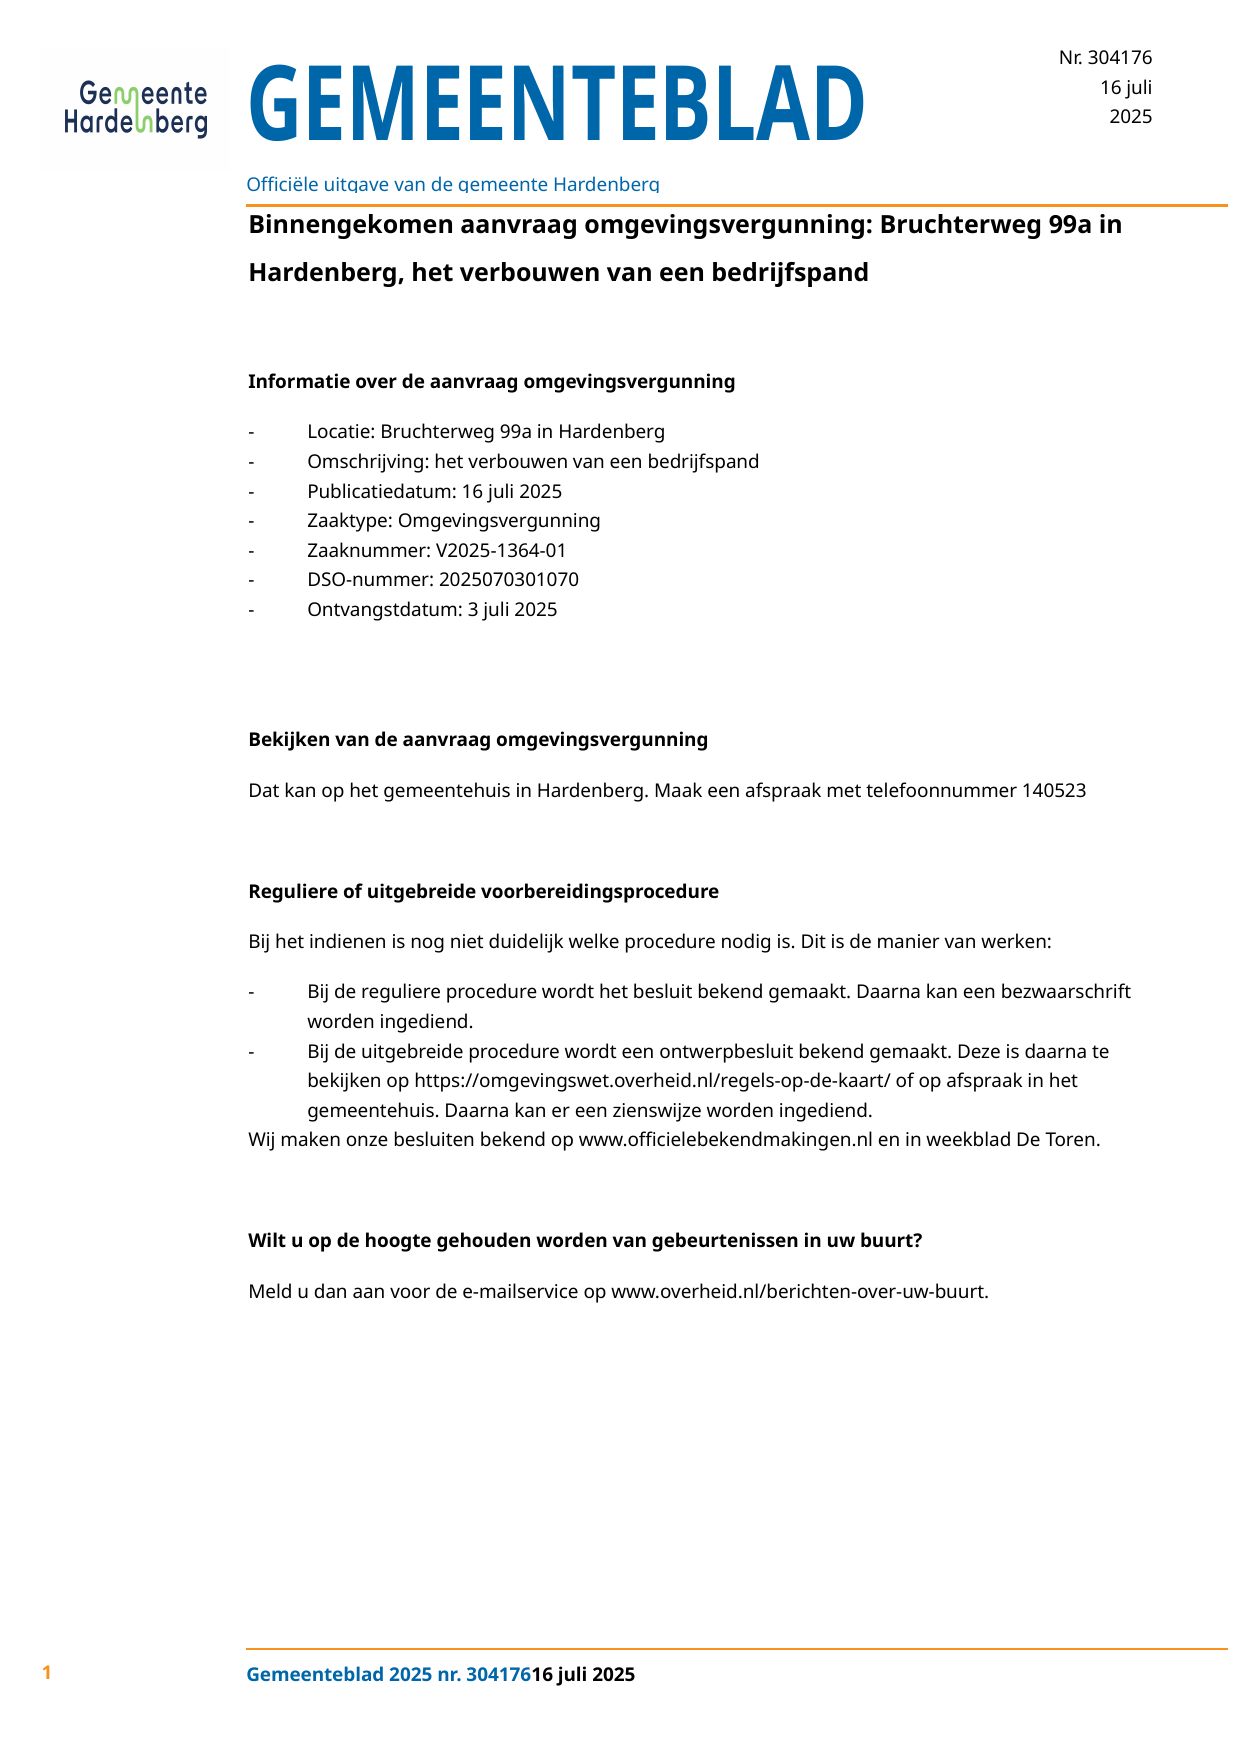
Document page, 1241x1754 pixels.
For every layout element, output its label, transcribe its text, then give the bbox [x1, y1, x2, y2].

list Locatie: Bruchterweg 99a in Hardenberg [248, 419, 1152, 444]
text Reguliere of uitgebreide voorbereidingsprocedure [248, 878, 1152, 904]
text Wilt u op de hoogte gehouden worden van gebeurtenissen in uw buurt? [248, 1227, 1152, 1253]
text Dat kan op het gemeentehuis in Hardenberg. Maak een afspraak met telefoonnummer 140523 [248, 777, 1152, 803]
text Binnengekomen aanvraag omgevingsvergunning: Bruchterweg 99a in Hardenberg, het verbouwen van een bedrijfspand [248, 207, 1152, 288]
list Omschrijving: het verbouwen van een bedrijfspand [248, 448, 1152, 474]
picture [41, 47, 231, 172]
list Ontvangstdatum: 3 juli 2025 [248, 596, 1152, 622]
text Meld u dan aan voor de e-mailservice op www.overheid.nl/berichten-over-uw-buurt. [248, 1278, 1152, 1304]
text Wij maken onze besluiten bekend op www.officielebekendmakingen.nl en in weekblad De Toren. [248, 1127, 1152, 1152]
list Publicatiedatum: 16 juli 2025 [248, 478, 1152, 504]
text Bij het indienen is nog niet duidelijk welke procedure nodig is. Dit is de manier van werken: [248, 928, 1152, 954]
list Bij de uitgebreide procedure wordt een ontwerpbesluit bekend gemaakt. Deze is daarna te bekijken op https://omgevingswet.overheid.nl/regels-op-de-kaart/ of op afspraak in het gemeentehuis. Daarna kan er een zienswijze worden ingediend. [248, 1038, 1152, 1123]
list Zaaktype: Omgevingsvergunning [248, 507, 1152, 533]
text Informatie over de aanvraag omgevingsvergunning [248, 368, 1152, 394]
text Bekijken van de aanvraag omgevingsvergunning [248, 727, 1152, 752]
list DSO-nummer: 2025070301070 [248, 567, 1152, 592]
list Zaaknummer: V2025-1364-01 [248, 537, 1152, 563]
list Bij de reguliere procedure wordt het besluit bekend gemaakt. Daarna kan een bezwaarschrift worden ingediend. [248, 979, 1152, 1034]
